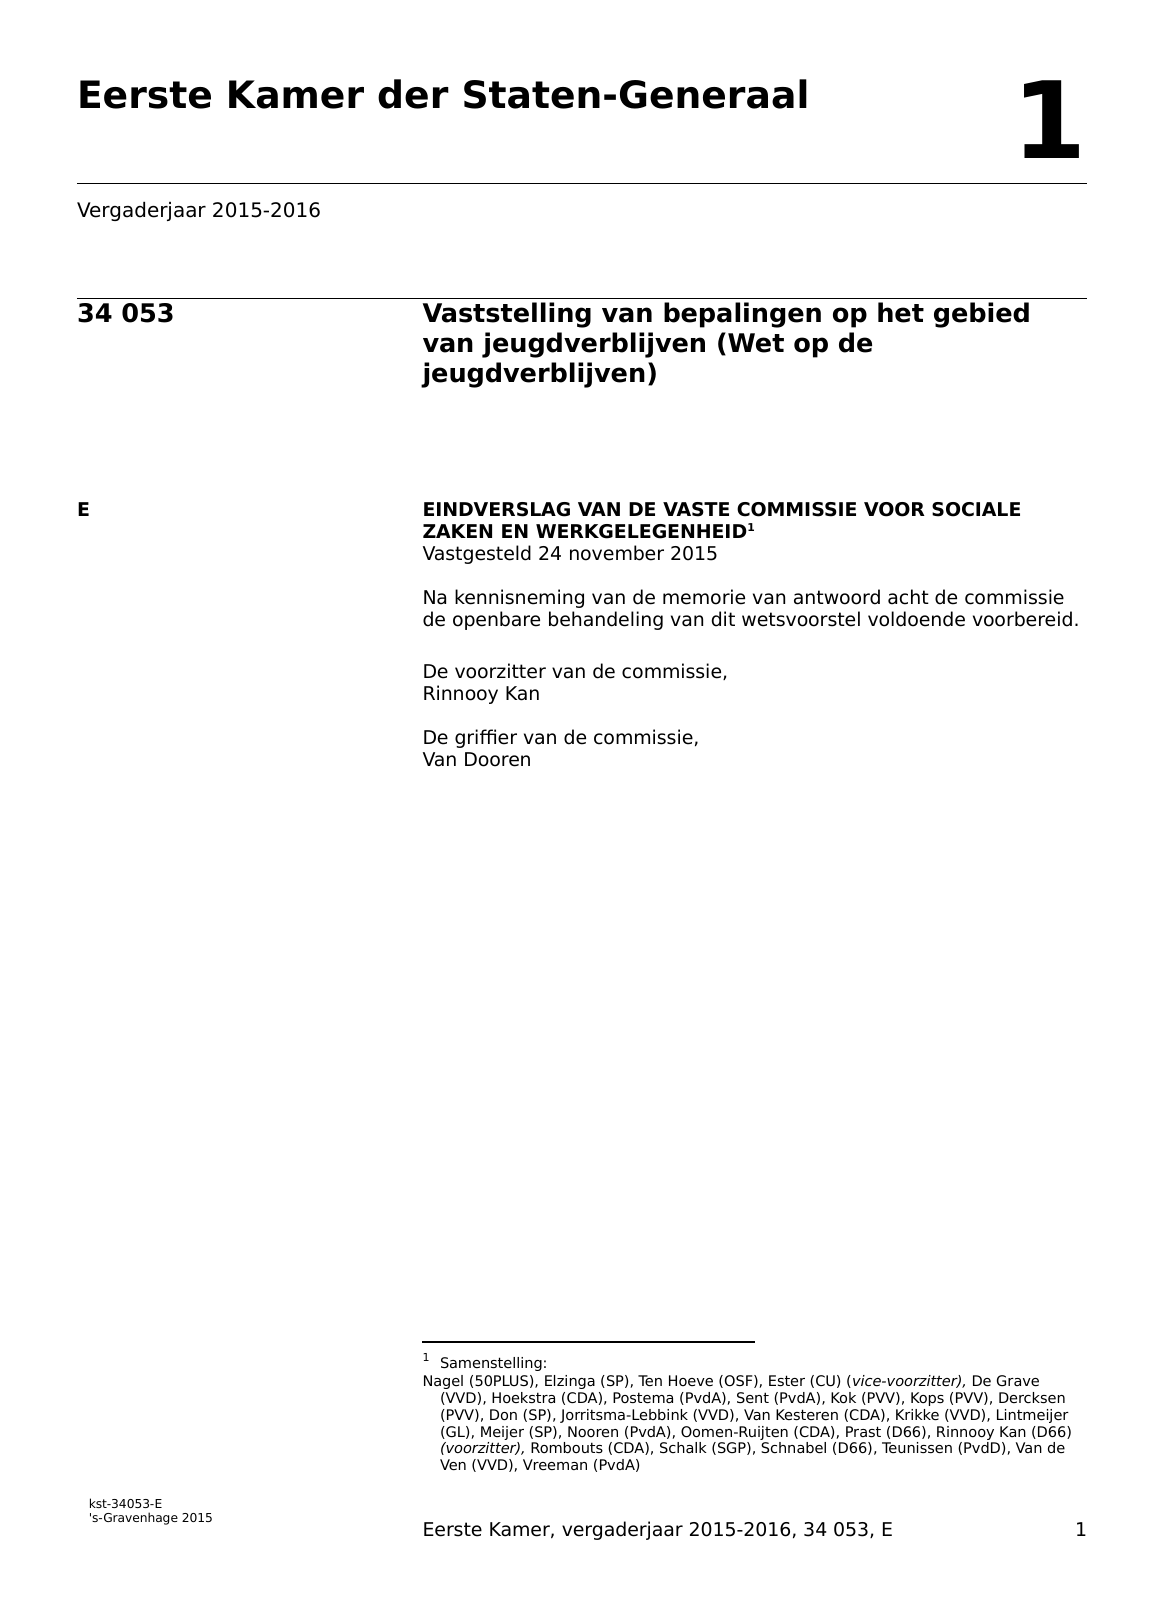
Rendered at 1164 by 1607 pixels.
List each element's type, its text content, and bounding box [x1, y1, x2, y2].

text kst-34053-E [88, 1497, 323, 1511]
subtitle E EINDVERSLAG VAN DE VASTE COMMISSIE VOOR SOCIALE ZAKEN EN WERKGELEGENHEID [77, 499, 1087, 543]
table_header 1 [886, 59, 1087, 183]
text Na kennisneming van de memorie van antwoord acht de commissie de openbare behandeling van dit wetsvoorstel voldoende voorbereid. [422, 587, 1087, 631]
table_header Eerste Kamer der Staten-Generaal [77, 59, 886, 183]
text De griffier van de commissie, Van Dooren [422, 727, 1087, 771]
subtitle 34 053 Vaststelling van bepalingen op het gebied van jeugdverblijven (Wet op de jeugdverblijven) [77, 299, 1087, 388]
text Nagel (50PLUS), Elzinga (SP), Ten Hoeve (OSF), Ester (CU) (vice-voorzitter), De Grave (VVD), Hoekstra (CDA), Postema (PvdA), Sent (PvdA), Kok (PVV), Kops (PVV), Dercksen (PVV), Don (SP), Jorritsma-Lebbink (VVD), Van Kesteren (CDA), Krikke (VVD), Lintmeijer (GL), Meijer (SP), Nooren (PvdA), Oomen-Ruijten (CDA), Prast (D66), Rinnooy Kan (D66) (voorzitter), Rombouts (CDA), Schalk (SGP), Schnabel (D66), Teunissen (PvdD), Van de Ven (VVD), Vreeman (PvdA) [422, 1373, 1087, 1474]
text De voorzitter van de commissie, Rinnooy Kan [422, 661, 1087, 705]
text 's-Gravenhage 2015 [88, 1511, 323, 1525]
table_cell Vergaderjaar 2015-2016 [77, 184, 1087, 298]
text Samenstelling: [422, 1351, 1087, 1373]
text Vastgesteld 24 november 2015 [422, 543, 1087, 565]
